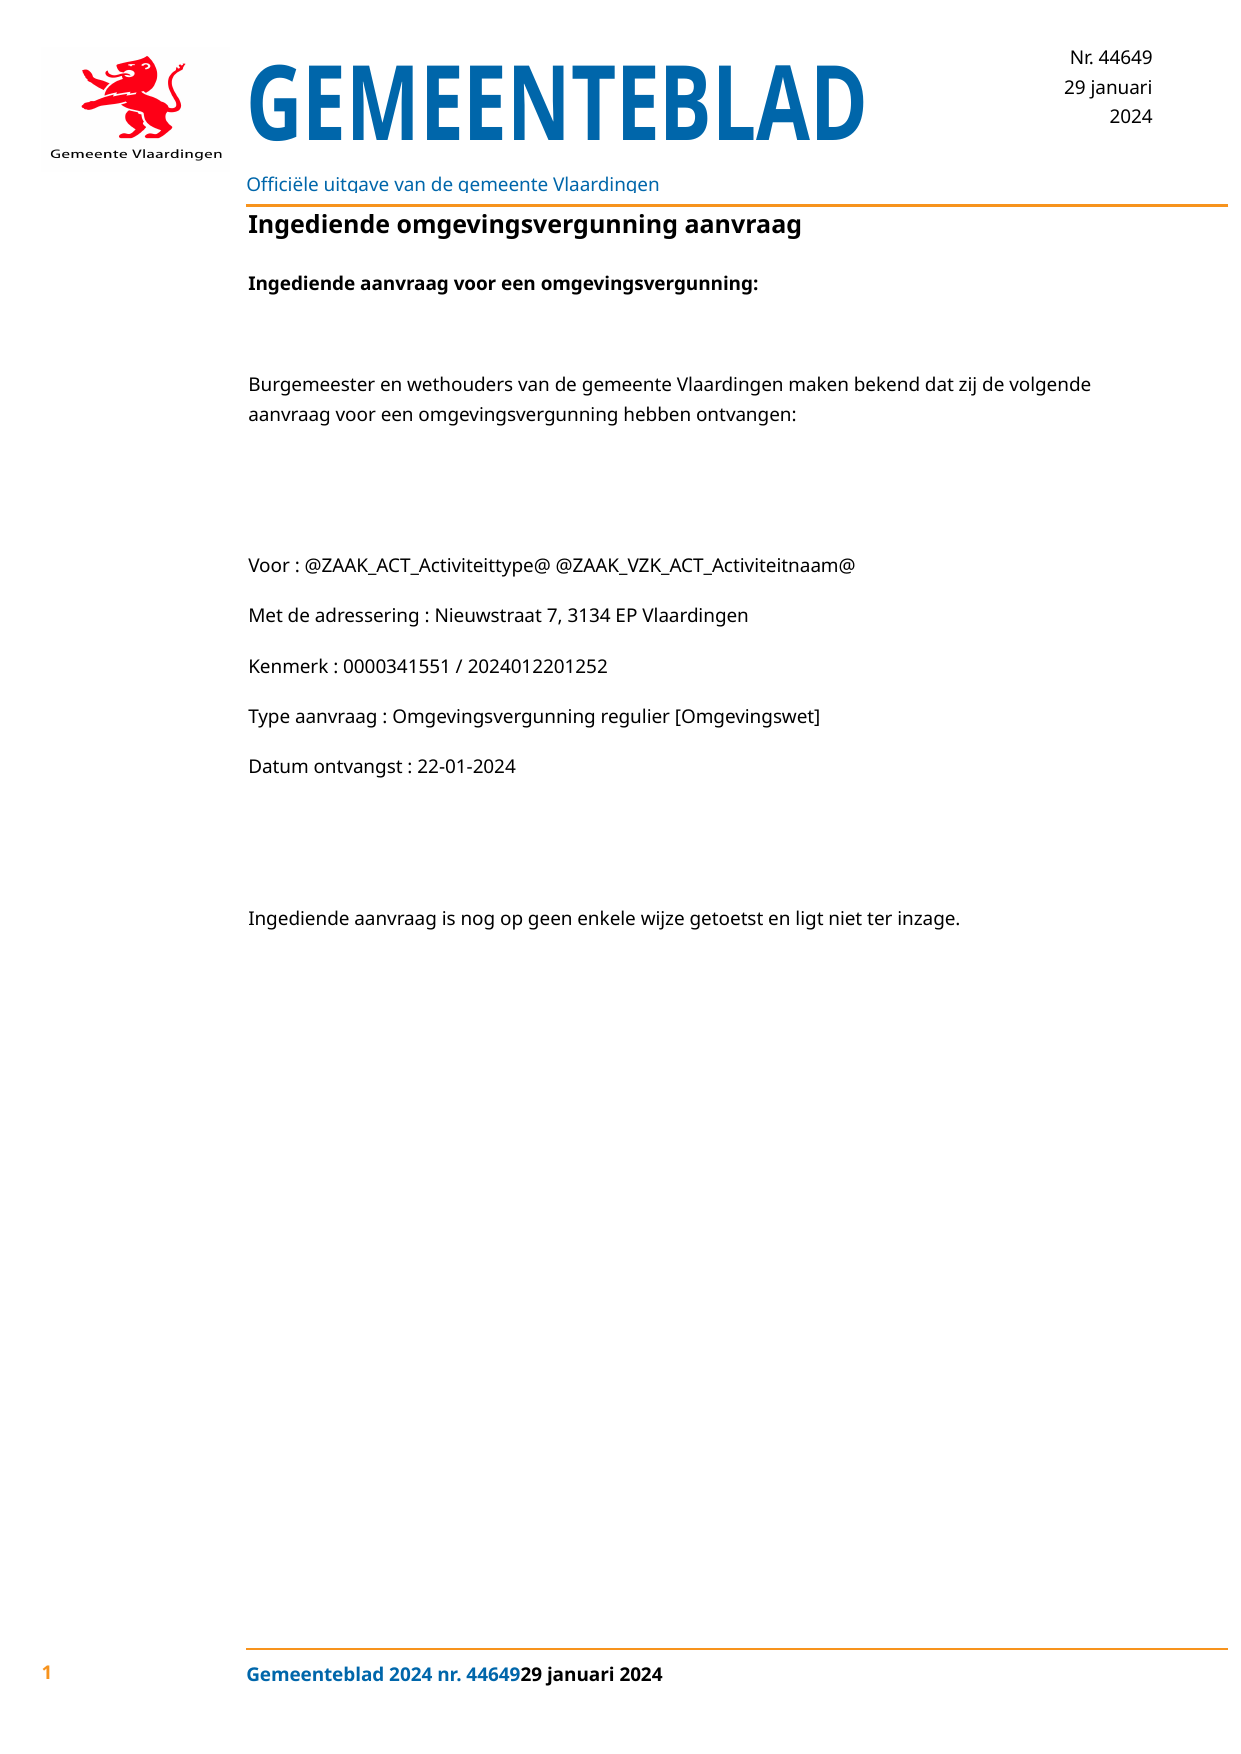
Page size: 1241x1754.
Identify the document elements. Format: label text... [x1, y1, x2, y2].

picture [41, 47, 231, 172]
text Type aanvraag : Omgevingsvergunning regulier [Omgevingswet] [248, 703, 1152, 729]
text Ingediende aanvraag voor een omgevingsvergunning: [248, 270, 1152, 296]
text Burgemeester en wethouders van de gemeente Vlaardingen maken bekend dat zij de volgende aanvraag voor een omgevingsvergunning hebben ontvangen: [248, 371, 1152, 426]
text Datum ontvangst : 22-01-2024 [248, 754, 1152, 779]
text Kenmerk : 0000341551 / 2024012201252 [248, 653, 1152, 678]
text Voor : @ZAAK_ACT_Activiteittype@ @ZAAK_VZK_ACT_Activiteitnaam@ [248, 552, 1152, 578]
text Ingediende aanvraag is nog op geen enkele wijze getoetst en ligt niet ter inzage. [248, 905, 1152, 931]
text Met de adressering : Nieuwstraat 7, 3134 EP Vlaardingen [248, 602, 1152, 628]
text Ingediende omgevingsvergunning aanvraag [248, 207, 1152, 241]
